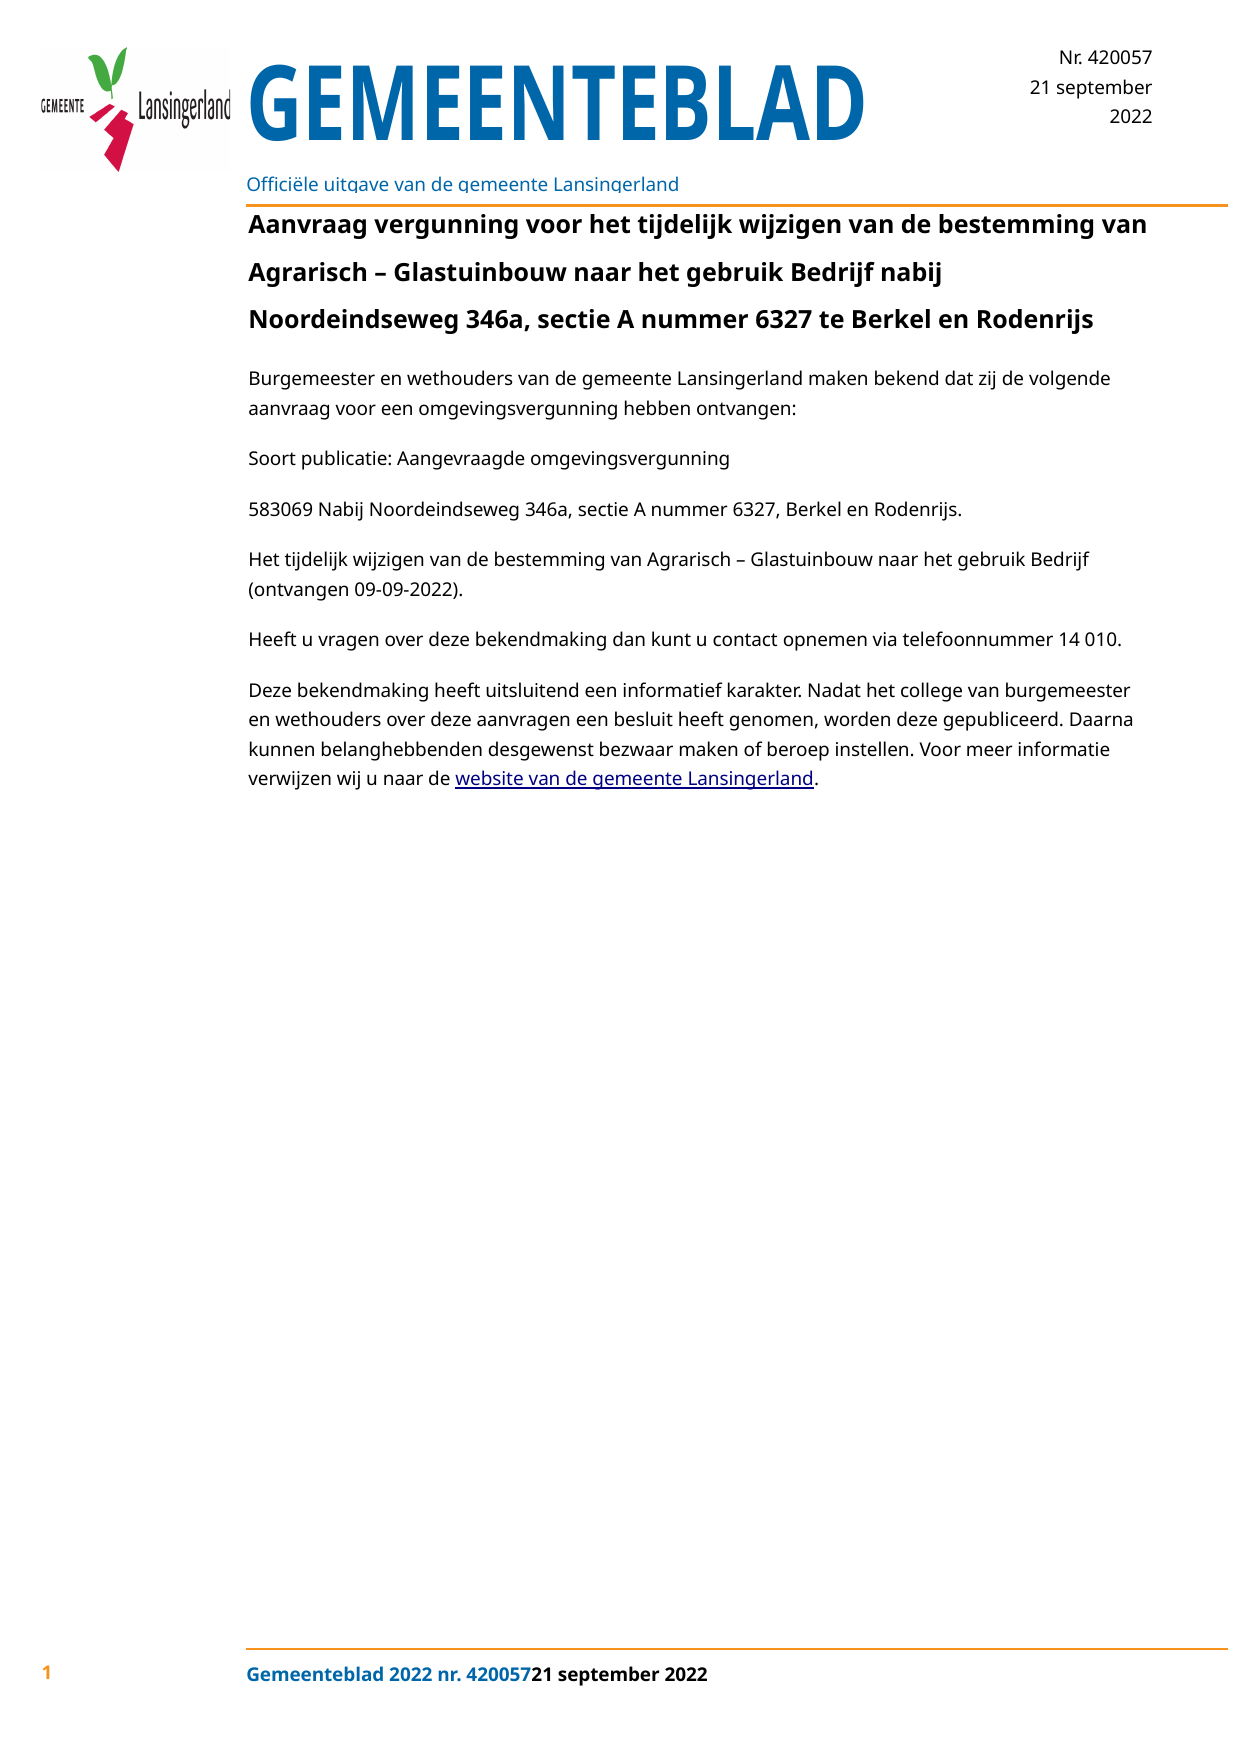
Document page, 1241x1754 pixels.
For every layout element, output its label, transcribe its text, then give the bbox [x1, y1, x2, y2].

text Deze bekendmaking heeft uitsluitend een informatief karakter. Nadat het college van burgemeester en wethouders over deze aanvragen een besluit heeft genomen, worden deze gepubliceerd. Daarna kunnen belanghebbenden desgewenst bezwaar maken of beroep instellen. Voor meer informatie verwijzen wij u naar de website van de gemeente Lansingerland. [248, 677, 1152, 791]
text Aanvraag vergunning voor het tijdelijk wijzigen van de bestemming van Agrarisch – Glastuinbouw naar het gebruik Bedrijf nabij Noordeindseweg 346a, sectie A nummer 6327 te Berkel en Rodenrijs [248, 207, 1152, 336]
text Soort publicatie: Aangevraagde omgevingsvergunning [248, 446, 1152, 471]
text Heeft u vragen over deze bekendmaking dan kunt u contact opnemen via telefoonnummer 14 010. [248, 626, 1152, 652]
picture [41, 47, 231, 172]
text Het tijdelijk wijzigen van de bestemming van Agrarisch – Glastuinbouw naar het gebruik Bedrijf (ontvangen 09-09-2022). [248, 546, 1152, 602]
text Burgemeester en wethouders van de gemeente Lansingerland maken bekend dat zij de volgende aanvraag voor een omgevingsvergunning hebben ontvangen: [248, 366, 1152, 421]
text 583069 Nabij Noordeindseweg 346a, sectie A nummer 6327, Berkel en Rodenrijs. [248, 496, 1152, 522]
